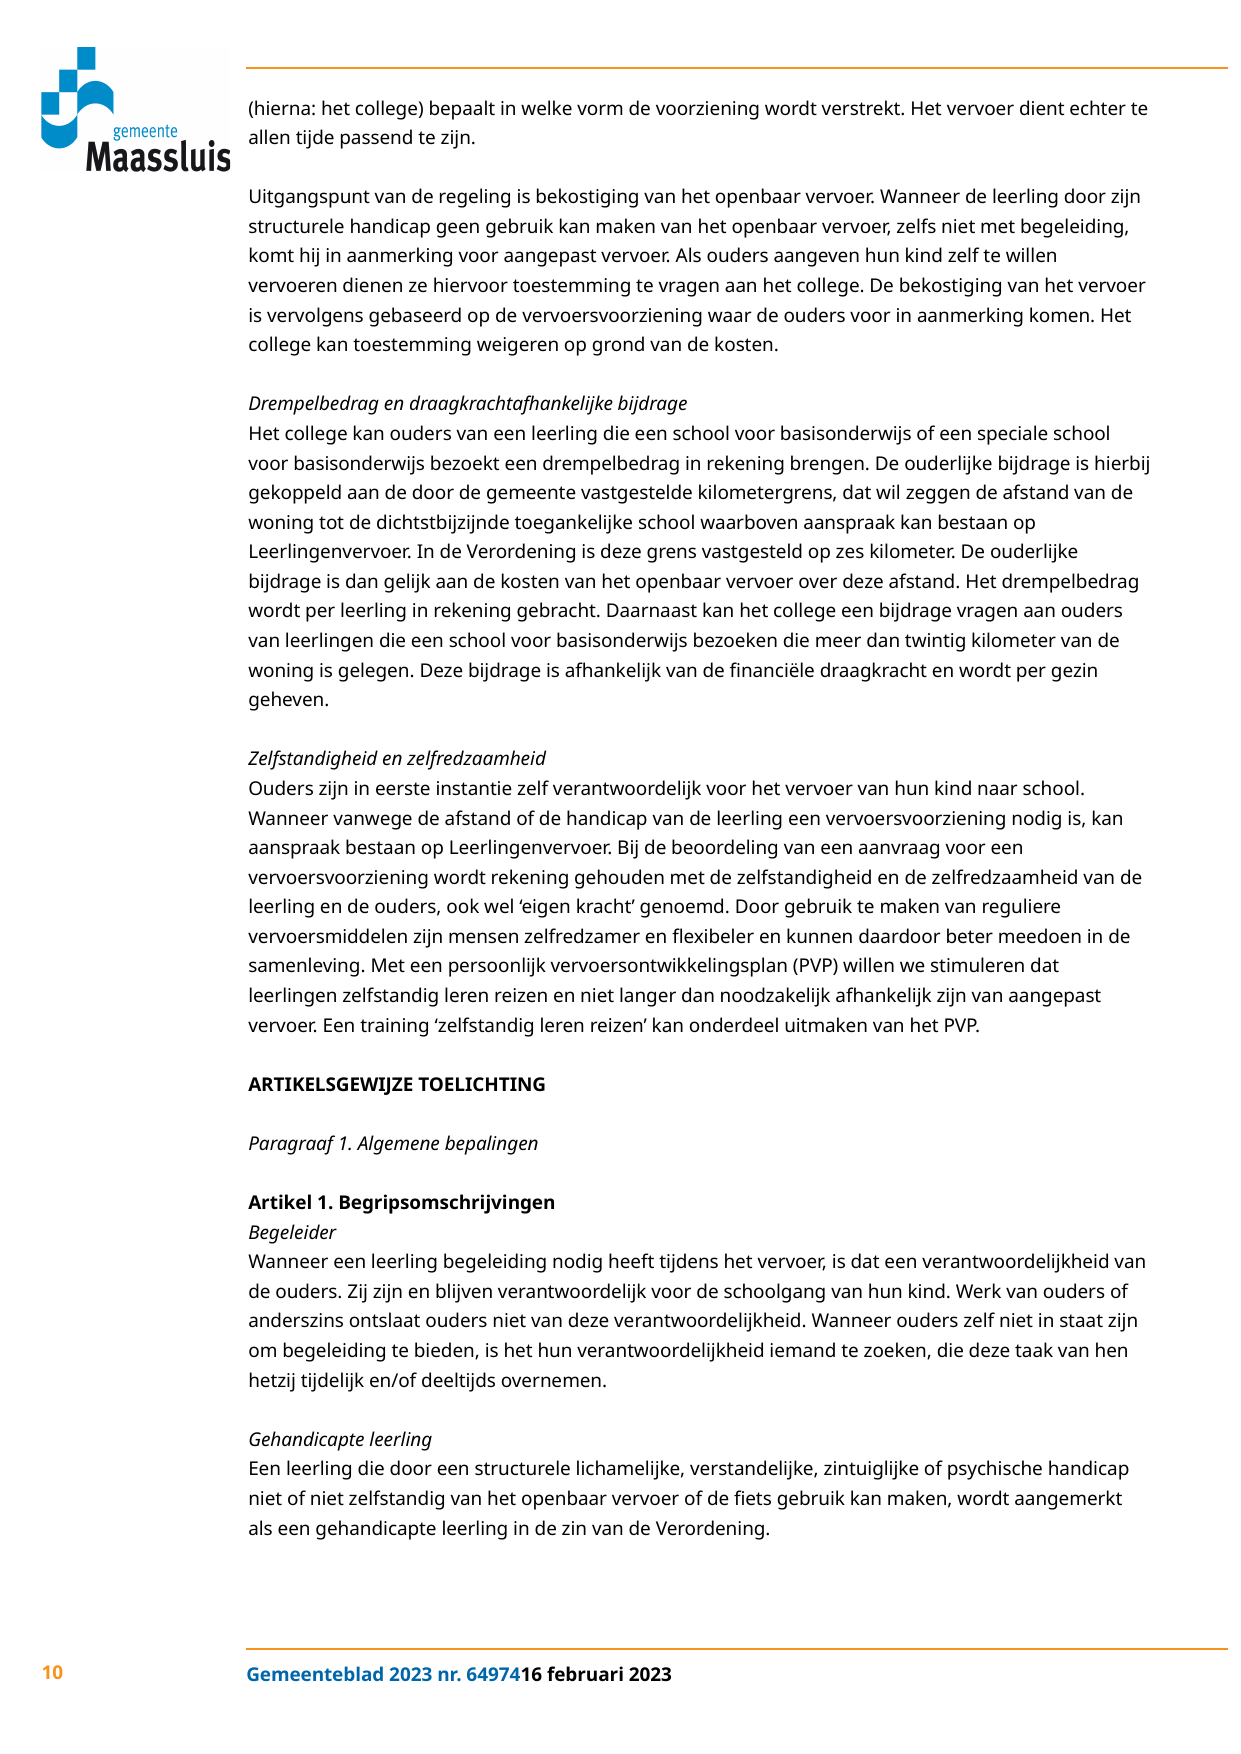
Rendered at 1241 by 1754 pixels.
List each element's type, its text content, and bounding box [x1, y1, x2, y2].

text Een leerling die door een structurele lichamelijke, verstandelijke, zintuiglijke of psychische handicap niet of niet zelfstandig van het openbaar vervoer of de fiets gebruik kan maken, wordt aangemerkt als een gehandicapte leerling in de zin van de Verordening. [248, 1456, 1152, 1541]
text ARTIKELSGEWIJZE TOELICHTING [248, 1071, 1152, 1097]
text Het college kan ouders van een leerling die een school voor basisonderwijs of een speciale school voor basisonderwijs bezoekt een drempelbedrag in rekening brengen. De ouderlijke bijdrage is hierbij gekoppeld aan de door de gemeente vastgestelde kilometergrens, dat wil zeggen de afstand van de woning tot de dichtstbijzijnde toegankelijke school waarboven aanspraak kan bestaan op Leerlingenvervoer. In de Verordening is deze grens vastgesteld op zes kilometer. De ouderlijke bijdrage is dan gelijk aan de kosten van het openbaar vervoer over deze afstand. Het drempelbedrag wordt per leerling in rekening gebracht. Daarnaast kan het college een bijdrage vragen aan ouders van leerlingen die een school voor basisonderwijs bezoeken die meer dan twintig kilometer van de woning is gelegen. Deze bijdrage is afhankelijk van de financiële draagkracht en wordt per gezin geheven. [248, 420, 1152, 712]
text Ouders zijn in eerste instantie zelf verantwoordelijk voor het vervoer van hun kind naar school. Wanneer vanwege de afstand of de handicap van de leerling een vervoersvoorziening nodig is, kan aanspraak bestaan op Leerlingenvervoer. Bij de beoordeling van een aanvraag voor een vervoersvoorziening wordt rekening gehouden met de zelfstandigheid en de zelfredzaamheid van de leerling en de ouders, ook wel ‘eigen kracht’ genoemd. Door gebruik te maken van reguliere vervoersmiddelen zijn mensen zelfredzamer en flexibeler en kunnen daardoor beter meedoen in de samenleving. Met een persoonlijk vervoersontwikkelingsplan (PVP) willen we stimuleren dat leerlingen zelfstandig leren reizen en niet langer dan noodzakelijk afhankelijk zijn van aangepast vervoer. Een training ‘zelfstandig leren reizen’ kan onderdeel uitmaken van het PVP. [248, 775, 1152, 1038]
text Zelfstandigheid en zelfredzaamheid [248, 746, 1152, 771]
text Uitgangspunt van de regeling is bekostiging van het openbaar vervoer. Wanneer de leerling door zijn structurele handicap geen gebruik kan maken van het openbaar vervoer, zelfs niet met begeleiding, komt hij in aanmerking voor aangepast vervoer. Als ouders aangeven hun kind zelf te willen vervoeren dienen ze hiervoor toestemming te vragen aan het college. De bekostiging van het vervoer is vervolgens gebaseerd op de vervoersvoorziening waar de ouders voor in aanmerking komen. Het college kan toestemming weigeren op grond van de kosten. [248, 183, 1152, 357]
text Gehandicapte leerling [248, 1426, 1152, 1452]
text Begeleider [248, 1219, 1152, 1245]
text Artikel 1. Begripsomschrijvingen [248, 1189, 1152, 1215]
picture [41, 47, 77, 92]
text (hierna: het college) bepaalt in welke vorm de voorziening wordt verstrekt. Het vervoer dient echter te allen tijde passend te zijn. [248, 95, 1152, 150]
text Drempelbedrag en draagkrachtafhankelijke bijdrage [248, 391, 1152, 416]
text Paragraaf 1. Algemene bepalingen [248, 1130, 1152, 1156]
picture [41, 47, 231, 172]
text Wanneer een leerling begeleiding nodig heeft tijdens het vervoer, is dat een verantwoordelijkheid van de ouders. Zij zijn en blijven verantwoordelijk voor de schoolgang van hun kind. Werk van ouders of anderszins ontslaat ouders niet van deze verantwoordelijkheid. Wanneer ouders zelf niet in staat zijn om begeleiding te bieden, is het hun verantwoordelijkheid iemand te zoeken, die deze taak van hen hetzij tijdelijk en/of deeltijds overnemen. [248, 1248, 1152, 1393]
